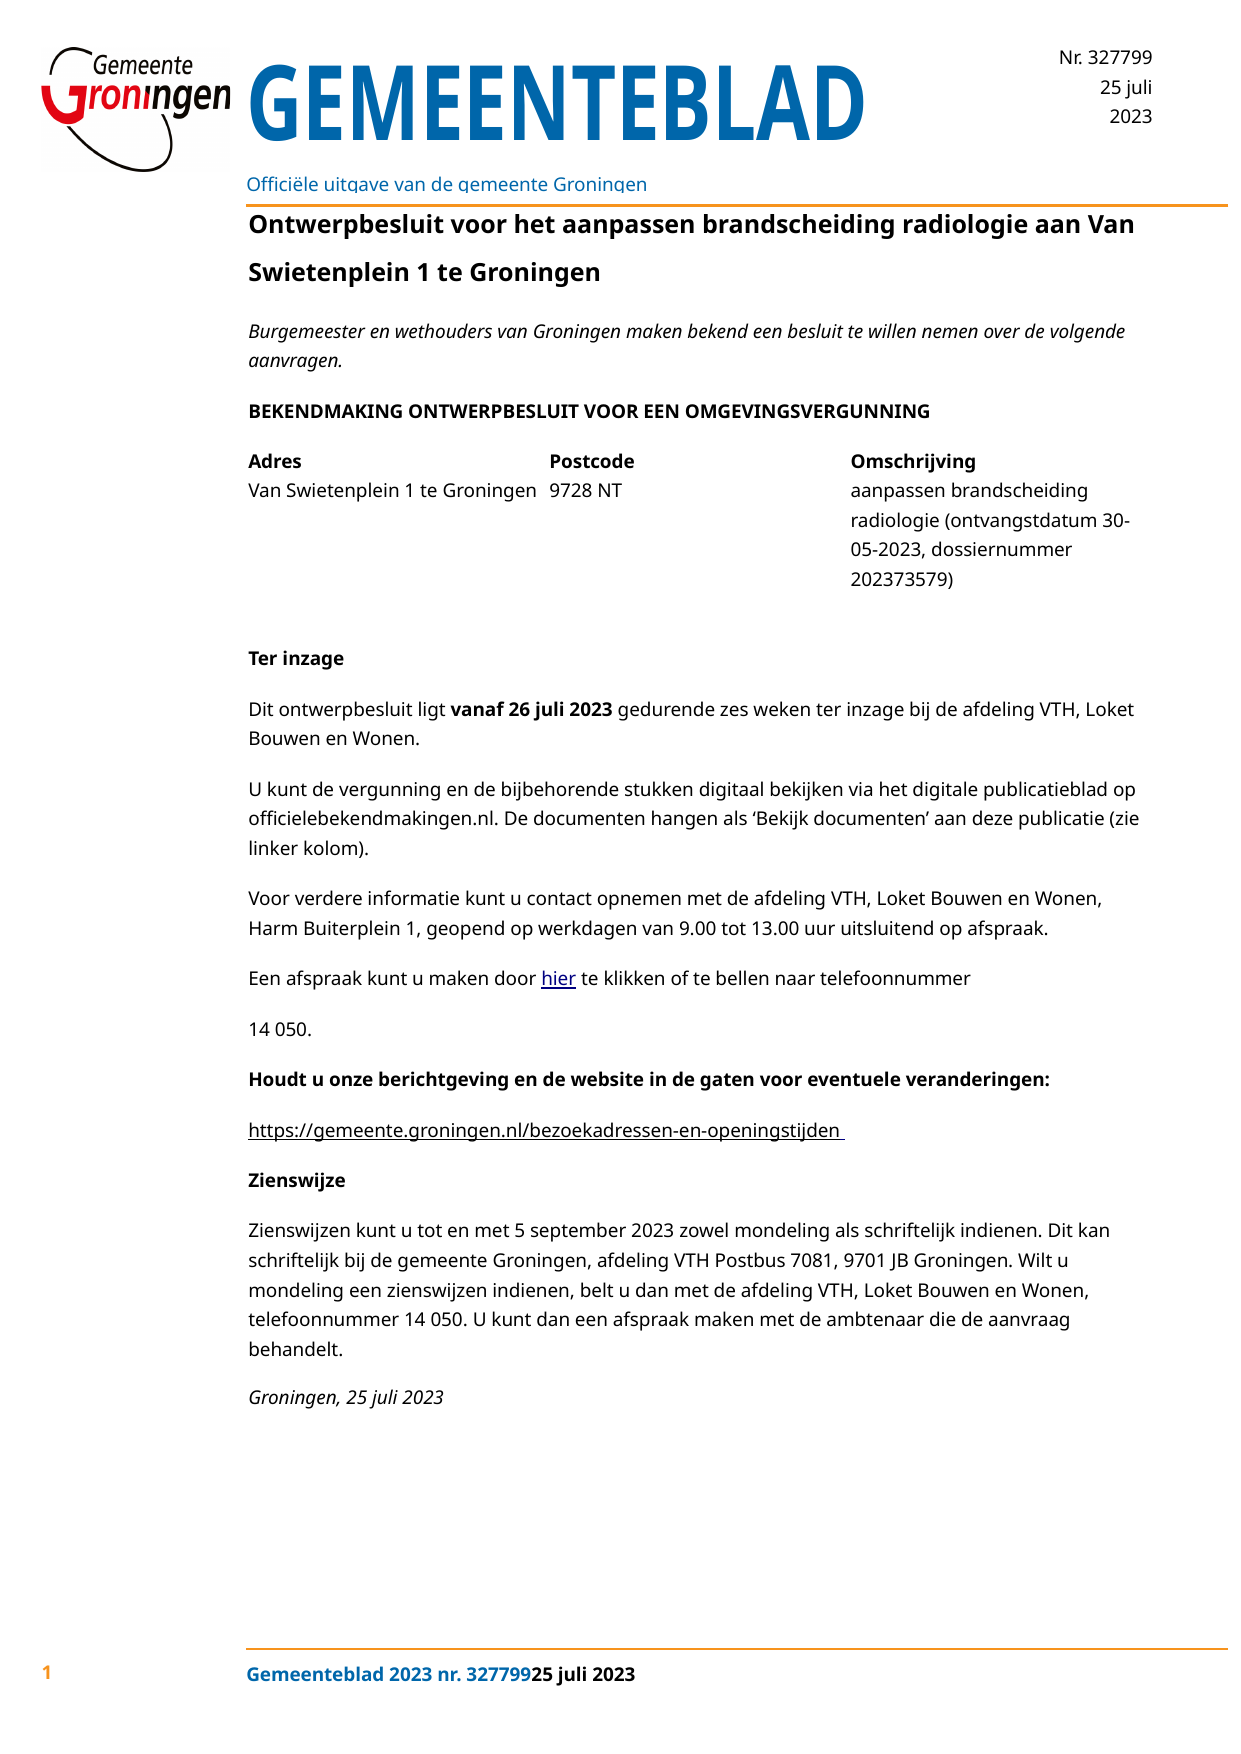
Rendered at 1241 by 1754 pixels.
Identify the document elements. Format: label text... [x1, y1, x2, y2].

text U kunt de vergunning en de bijbehorende stukken digitaal bekijken via het digitale publicatieblad op officielebekendmakingen.nl. De documenten hangen als ‘Bekijk documenten’ aan deze publicatie (zie linker kolom). [248, 776, 1152, 861]
text 14 050. [248, 1016, 1152, 1042]
text https://gemeente.groningen.nl/bezoekadressen-en-openingstijden [248, 1117, 1152, 1143]
text Ter inzage [248, 646, 1152, 671]
text Een afspraak kunt u maken door hier te klikken of te bellen naar telefoonnummer [248, 966, 1152, 991]
text Ontwerpbesluit voor het aanpassen brandscheiding radiologie aan Van Swietenplein 1 te Groningen [248, 207, 1152, 288]
text Voor verdere informatie kunt u contact opnemen met de afdeling VTH, Loket Bouwen en Wonen, Harm Buiterplein 1, geopend op werkdagen van 9.00 tot 13.00 uur uitsluitend op afspraak. [248, 886, 1152, 941]
text Zienswijze [248, 1167, 1152, 1193]
table_header Omschrijving [850, 449, 1152, 474]
picture [41, 47, 231, 172]
text Burgemeester en wethouders van Groningen maken bekend een besluit te willen nemen over de volgende aanvragen. [248, 318, 1152, 373]
table_header aanpassen brandscheiding radiologie (ontvangstdatum 30-05-2023, dossiernummer 202373579) [850, 478, 1152, 592]
text Dit ontwerpbesluit ligt vanaf 26 juli 2023 gedurende zes weken ter inzage bij de afdeling VTH, Loket Bouwen en Wonen. [248, 696, 1152, 751]
text Groningen, 25 juli 2023 [248, 1384, 1152, 1409]
text BEKENDMAKING ONTWERPBESLUIT VOOR EEN OMGEVINGSVERGUNNING [248, 398, 1152, 424]
text Houdt u onze berichtgeving en de website in de gaten voor eventuele veranderingen: [248, 1066, 1152, 1092]
table_header Postcode [549, 449, 850, 474]
table_header Van Swietenplein 1 te Groningen [248, 478, 549, 592]
text Zienswijzen kunt u tot en met 5 september 2023 zowel mondeling als schriftelijk indienen. Dit kan schriftelijk bij de gemeente Groningen, afdeling VTH Postbus 7081, 9701 JB Groningen. Wilt u mondeling een zienswijzen indienen, belt u dan met de afdeling VTH, Loket Bouwen en Wonen, telefoonnummer 14 050. U kunt dan een afspraak maken met de ambtenaar die de aanvraag behandelt. [248, 1218, 1152, 1362]
table_header Adres [248, 449, 549, 474]
table_header 9728 NT [549, 478, 850, 592]
